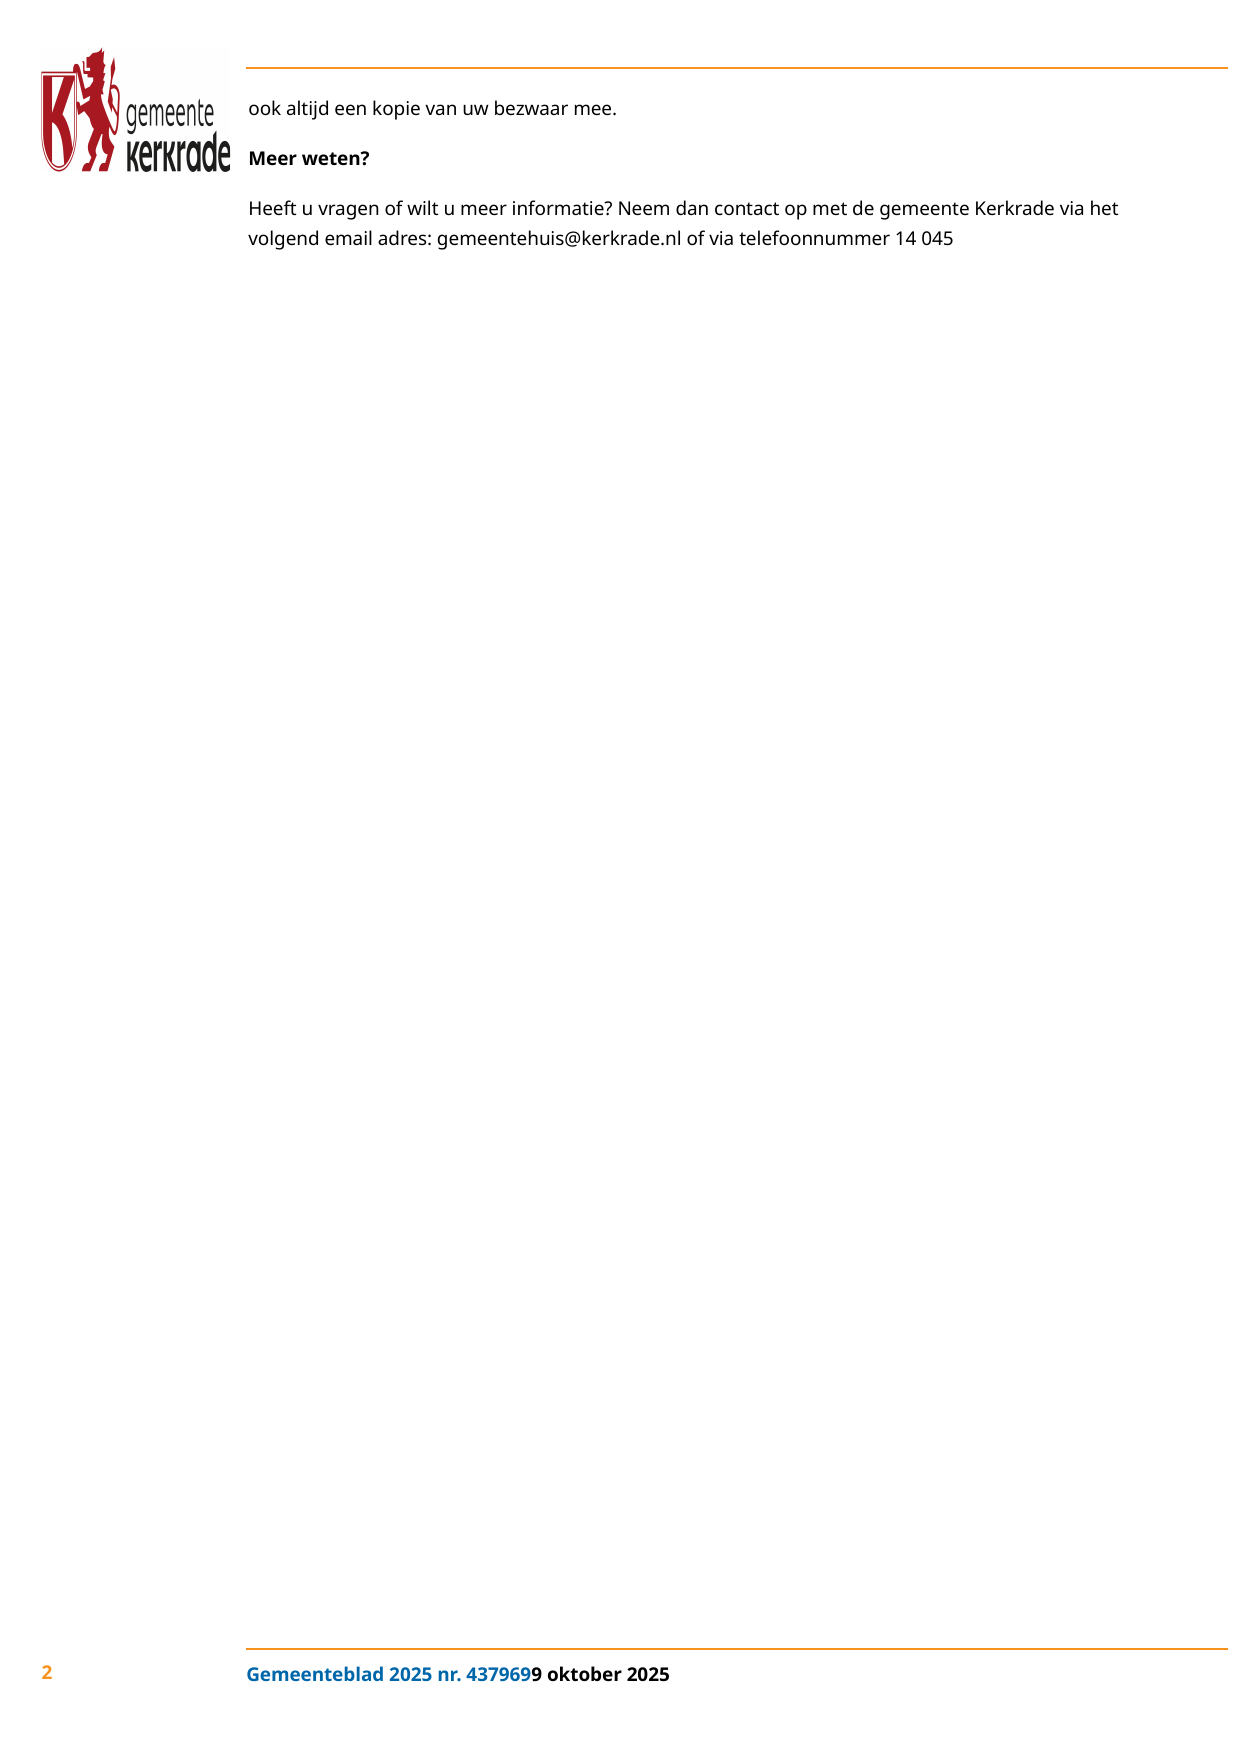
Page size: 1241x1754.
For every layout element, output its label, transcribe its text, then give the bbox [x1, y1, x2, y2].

text ook altijd een kopie van uw bezwaar mee. [248, 95, 1152, 121]
text Meer weten? [248, 145, 1152, 171]
picture [41, 47, 231, 172]
text Heeft u vragen of wilt u meer informatie? Neem dan contact op met de gemeente Kerkrade via het volgend email adres: gemeentehuis@kerkrade.nl of via telefoonnummer 14 045 [248, 196, 1152, 251]
